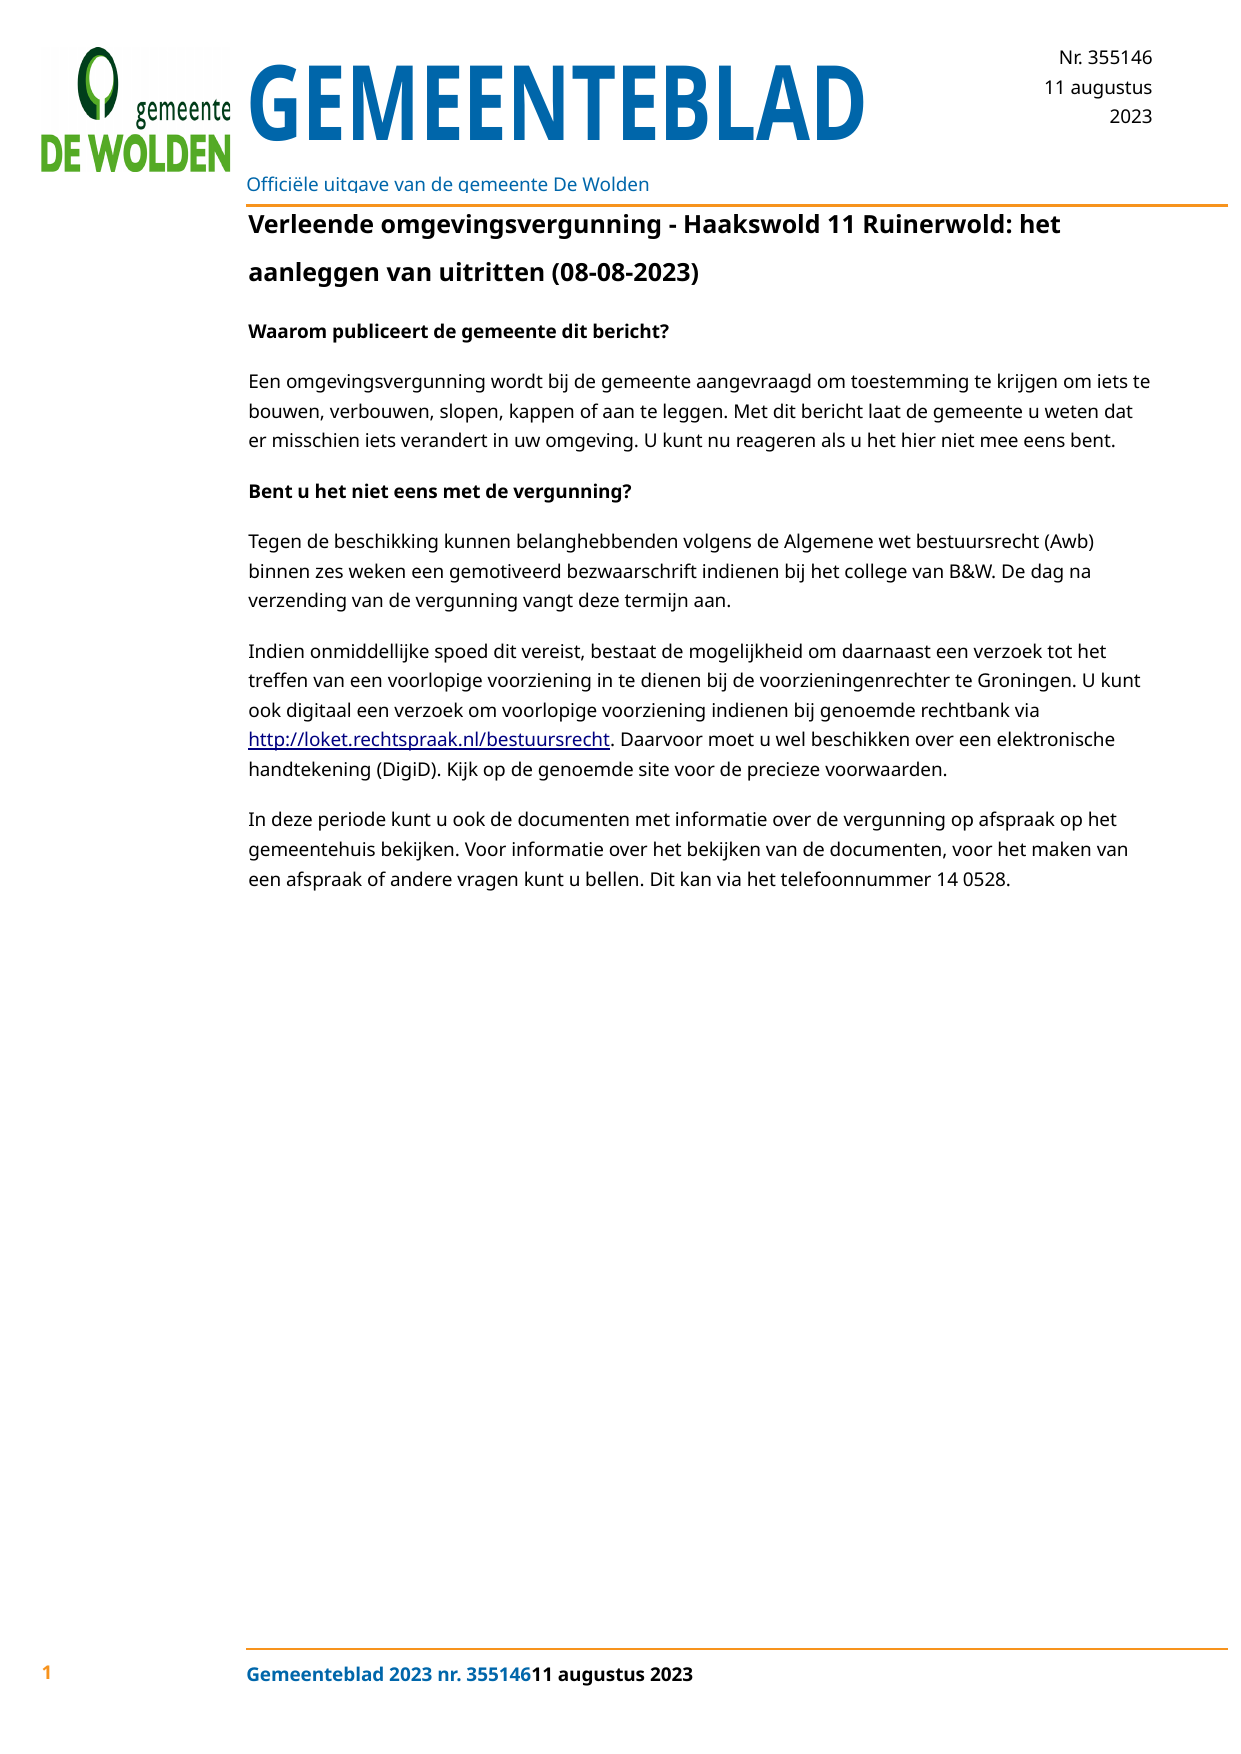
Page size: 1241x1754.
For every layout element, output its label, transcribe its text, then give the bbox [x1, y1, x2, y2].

text In deze periode kunt u ook de documenten met informatie over de vergunning op afspraak op het gemeentehuis bekijken. Voor informatie over het bekijken van de documenten, voor het maken van een afspraak of andere vragen kunt u bellen. Dit kan via het telefoonnummer 14 0528. [248, 807, 1152, 892]
text Tegen de beschikking kunnen belanghebbenden volgens de Algemene wet bestuursrecht (Awb) binnen zes weken een gemotiveerd bezwaarschrift indienen bij het college van B&W. De dag na verzending van de vergunning vangt deze termijn aan. [248, 528, 1152, 613]
text Bent u het niet eens met de vergunning? [248, 478, 1152, 504]
text Indien onmiddellijke spoed dit vereist, bestaat de mogelijkheid om daarnaast een verzoek tot het treffen van een voorlopige voorziening in te dienen bij de voorzieningenrechter te Groningen. U kunt ook digitaal een verzoek om voorlopige voorziening indienen bij genoemde rechtbank via http://loket.rechtspraak.nl/bestuursrecht. Daarvoor moet u wel beschikken over een elektronische handtekening (DigiD). Kijk op de genoemde site voor de precieze voorwaarden. [248, 638, 1152, 782]
text Waarom publiceert de gemeente dit bericht? [248, 318, 1152, 344]
text Verleende omgevingsvergunning - Haakswold 11 Ruinerwold: het aanleggen van uitritten (08-08-2023) [248, 207, 1152, 288]
text Een omgevingsvergunning wordt bij de gemeente aangevraagd om toestemming te krijgen om iets te bouwen, verbouwen, slopen, kappen of aan te leggen. Met dit bericht laat de gemeente u weten dat er misschien iets verandert in uw omgeving. U kunt nu reageren als u het hier niet mee eens bent. [248, 368, 1152, 453]
picture [41, 47, 231, 172]
